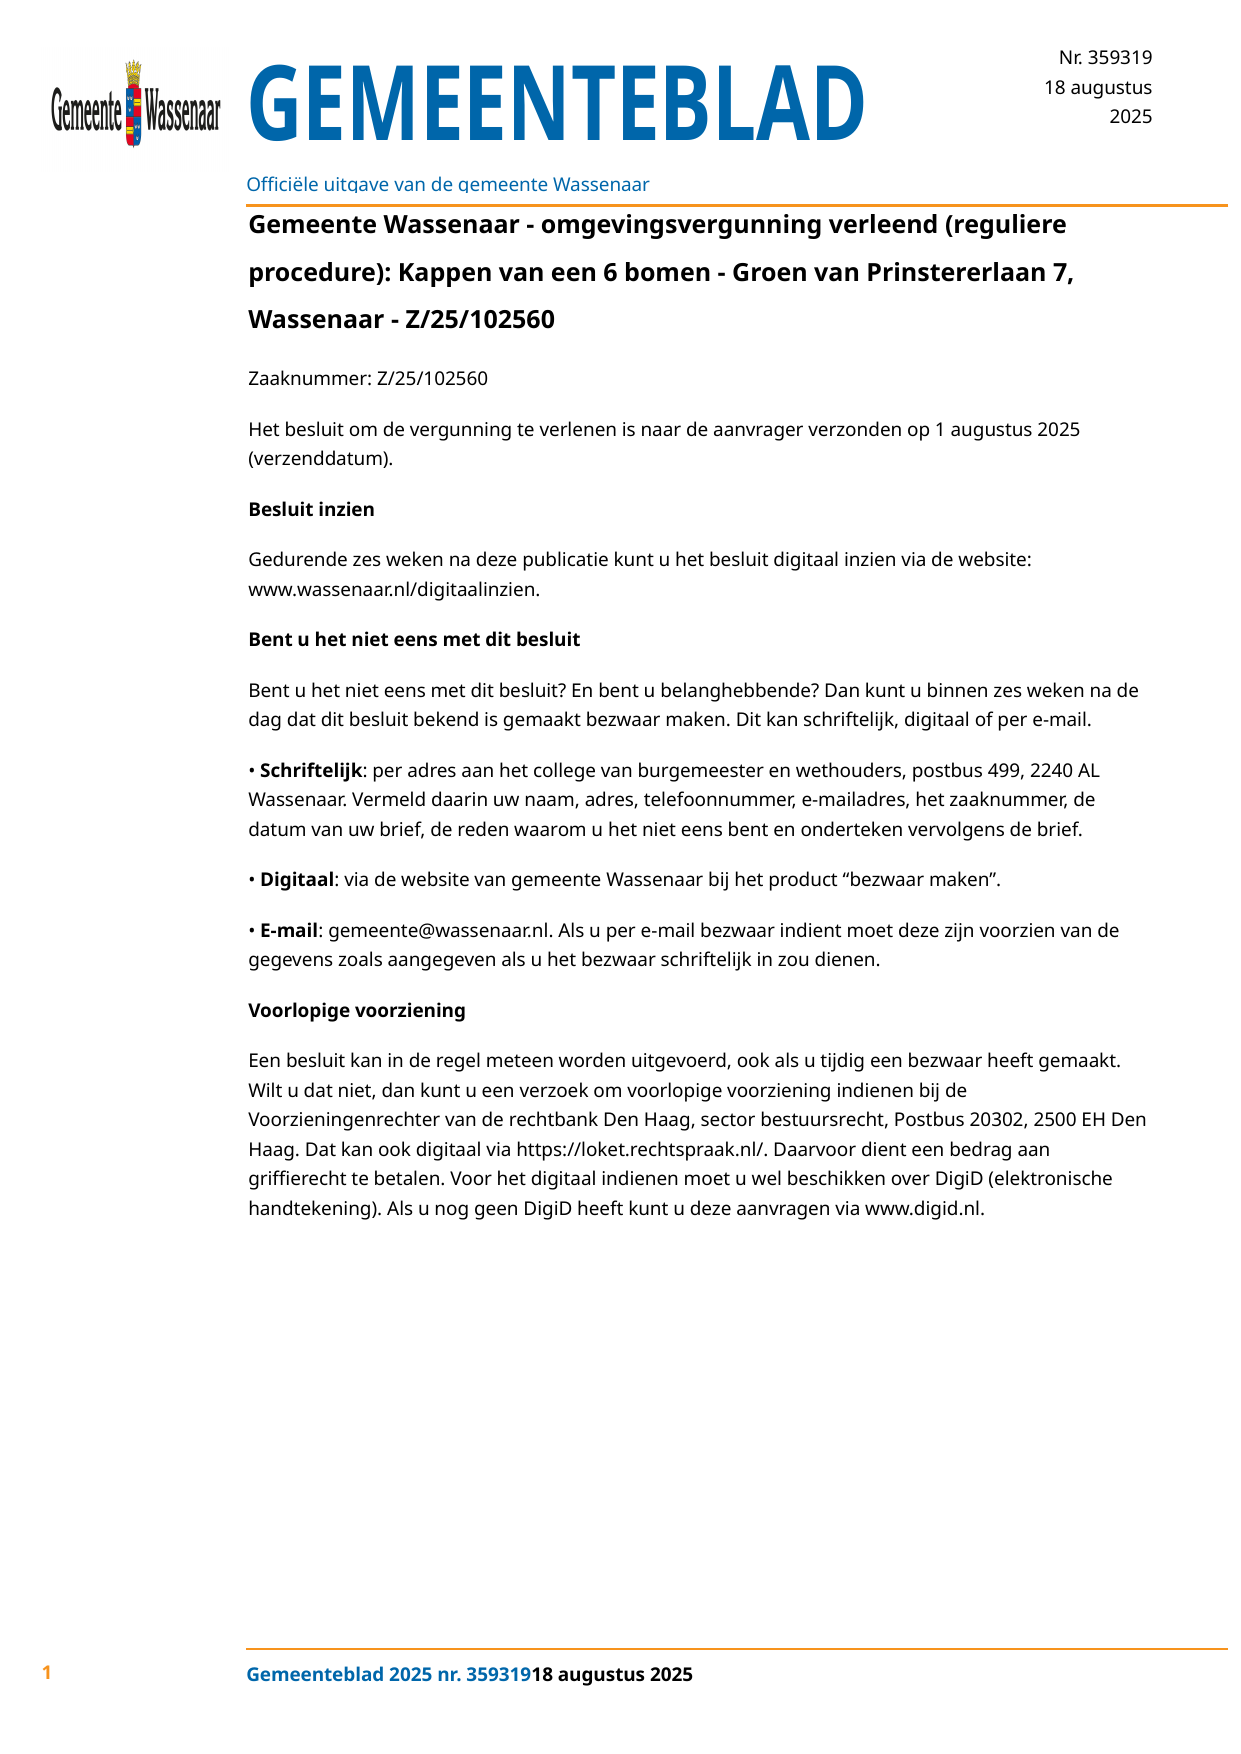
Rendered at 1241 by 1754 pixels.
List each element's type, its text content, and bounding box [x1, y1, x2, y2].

text Voorlopige voorziening [248, 997, 1152, 1022]
text Een besluit kan in de regel meteen worden uitgevoerd, ook als u tijdig een bezwaar heeft gemaakt. Wilt u dat niet, dan kunt u een verzoek om voorlopige voorziening indienen bij de Voorzieningenrechter van de rechtbank Den Haag, sector bestuursrecht, Postbus 20302, 2500 EH Den Haag. Dat kan ook digitaal via https://loket.rechtspraak.nl/. Daarvoor dient een bedrag aan griffierecht te betalen. Voor het digitaal indienen moet u wel beschikken over DigiD (elektronische handtekening). Als u nog geen DigiD heeft kunt u deze aanvragen via www.digid.nl. [248, 1047, 1152, 1221]
text • Schriftelijk: per adres aan het college van burgemeester en wethouders, postbus 499, 2240 AL Wassenaar. Vermeld daarin uw naam, adres, telefoonnummer, e-mailadres, het zaaknummer, de datum van uw brief, de reden waarom u het niet eens bent en onderteken vervolgens de brief. [248, 757, 1152, 842]
text • E-mail: gemeente@wassenaar.nl. Als u per e-mail bezwaar indient moet deze zijn voorzien van de gegevens zoals aangegeven als u het bezwaar schriftelijk in zou dienen. [248, 917, 1152, 972]
text Zaaknummer: Z/25/102560 [248, 366, 1152, 391]
text Bent u het niet eens met dit besluit? En bent u belanghebbende? Dan kunt u binnen zes weken na de dag dat dit besluit bekend is gemaakt bezwaar maken. Dit kan schriftelijk, digitaal of per e-mail. [248, 677, 1152, 732]
text Bent u het niet eens met dit besluit [248, 626, 1152, 652]
text Gemeente Wassenaar - omgevingsvergunning verleend (reguliere procedure): Kappen van een 6 bomen - Groen van Prinstererlaan 7, Wassenaar - Z/25/102560 [248, 207, 1152, 336]
text Besluit inzien [248, 496, 1152, 522]
text Gedurende zes weken na deze publicatie kunt u het besluit digitaal inzien via de website: www.wassenaar.nl/digitaalinzien. [248, 546, 1152, 602]
text • Digitaal: via de website van gemeente Wassenaar bij het product “bezwaar maken”. [248, 866, 1152, 892]
picture [41, 47, 231, 172]
text Het besluit om de vergunning te verlenen is naar de aanvrager verzonden op 1 augustus 2025 (verzenddatum). [248, 416, 1152, 471]
